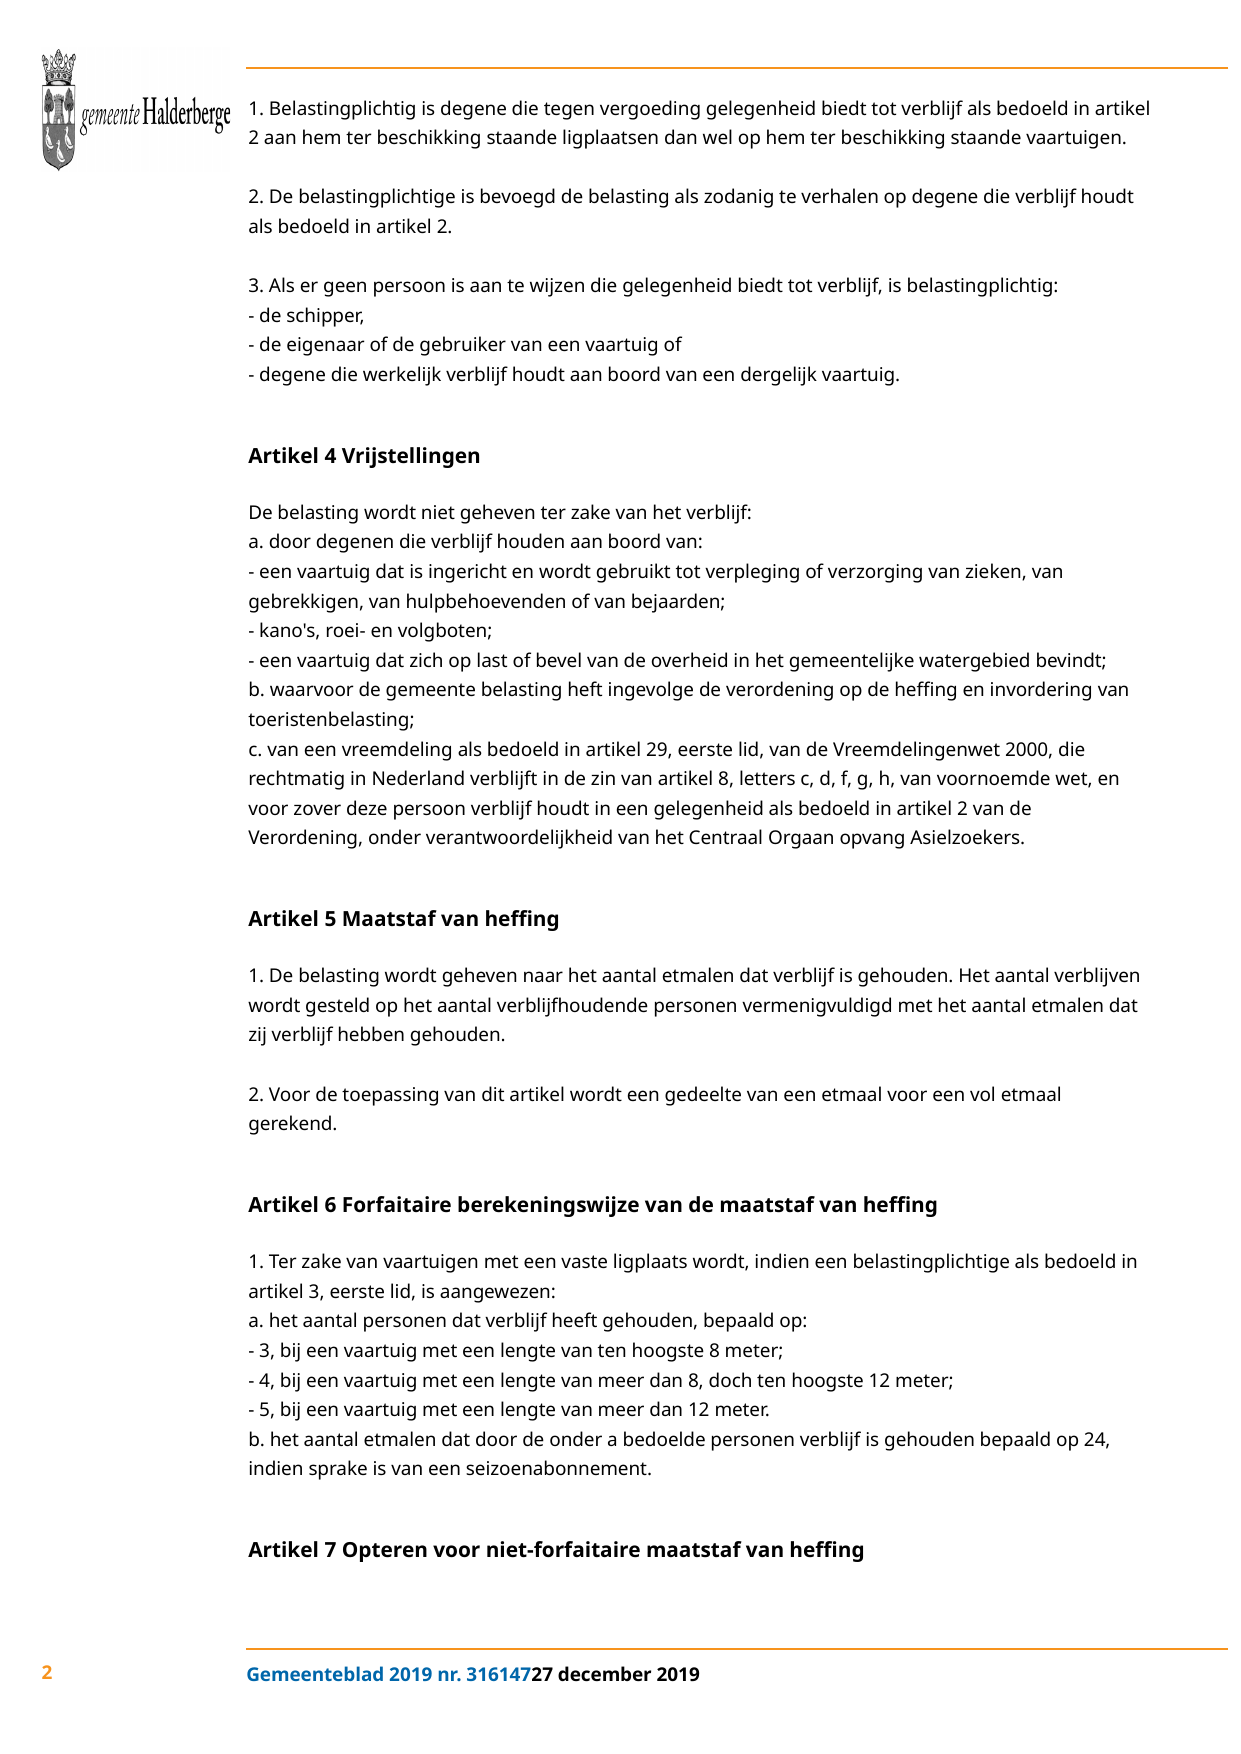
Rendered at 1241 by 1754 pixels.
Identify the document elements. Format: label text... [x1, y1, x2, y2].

text 3. Als er geen persoon is aan te wijzen die gelegenheid biedt tot verblijf, is belastingplichtig: [248, 272, 1152, 298]
text - een vaartuig dat zich op last of bevel van de overheid in het gemeentelijke watergebied bevindt; [248, 647, 1152, 673]
text Artikel 5 Maatstaf van heffing [248, 904, 1152, 933]
text 2. De belastingplichtige is bevoegd de belasting als zodanig te verhalen op degene die verblijf houdt als bedoeld in artikel 2. [248, 183, 1152, 239]
text b. waarvoor de gemeente belasting heft ingevolge de verordening op de heffing en invordering van toeristenbelasting; [248, 677, 1152, 732]
text 2. Voor de toepassing van dit artikel wordt een gedeelte van een etmaal voor een vol etmaal gerekend. [248, 1081, 1152, 1136]
text 1. Belastingplichtig is degene die tegen vergoeding gelegenheid biedt tot verblijf als bedoeld in artikel 2 aan hem ter beschikking staande ligplaatsen dan wel op hem ter beschikking staande vaartuigen. [248, 95, 1152, 150]
text - een vaartuig dat is ingericht en wordt gebruikt tot verpleging of verzorging van zieken, van gebrekkigen, van hulpbehoevenden of van bejaarden; [248, 558, 1152, 613]
text a. het aantal personen dat verblijf heeft gehouden, bepaald op: [248, 1308, 1152, 1333]
text - degene die werkelijk verblijf houdt aan boord van een dergelijk vaartuig. [248, 361, 1152, 387]
text - de eigenaar of de gebruiker van een vaartuig of [248, 331, 1152, 357]
text - de schipper, [248, 302, 1152, 328]
text Artikel 7 Opteren voor niet-forfaitaire maatstaf van heffing [248, 1536, 1152, 1564]
text - 3, bij een vaartuig met een lengte van ten hoogste 8 meter; [248, 1337, 1152, 1363]
text b. het aantal etmalen dat door de onder a bedoelde personen verblijf is gehouden bepaald op 24, indien sprake is van een seizoenabonnement. [248, 1426, 1152, 1481]
text Artikel 4 Vrijstellingen [248, 441, 1152, 469]
picture [41, 47, 231, 172]
text 1. Ter zake van vaartuigen met een vaste ligplaats wordt, indien een belastingplichtige als bedoeld in artikel 3, eerste lid, is aangewezen: [248, 1248, 1152, 1304]
text a. door degenen die verblijf houden aan boord van: [248, 529, 1152, 554]
text - kano's, roei- en volgboten; [248, 617, 1152, 643]
text De belasting wordt niet geheven ter zake van het verblijf: [248, 499, 1152, 525]
text c. van een vreemdeling als bedoeld in artikel 29, eerste lid, van de Vreemdelingenwet 2000, die rechtmatig in Nederland verblijft in de zin van artikel 8, letters c, d, f, g, h, van voornoemde wet, en voor zover deze persoon verblijf houdt in een gelegenheid als bedoeld in artikel 2 van de Verordening, onder verantwoordelijkheid van het Centraal Orgaan opvang Asielzoekers. [248, 736, 1152, 850]
text Artikel 6 Forfaitaire berekeningswijze van de maatstaf van heffing [248, 1190, 1152, 1219]
text - 4, bij een vaartuig met een lengte van meer dan 8, doch ten hoogste 12 meter; [248, 1367, 1152, 1392]
text - 5, bij een vaartuig met een lengte van meer dan 12 meter. [248, 1396, 1152, 1422]
text 1. De belasting wordt geheven naar het aantal etmalen dat verblijf is gehouden. Het aantal verblijven wordt gesteld op het aantal verblijfhoudende personen vermenigvuldigd met het aantal etmalen dat zij verblijf hebben gehouden. [248, 962, 1152, 1047]
